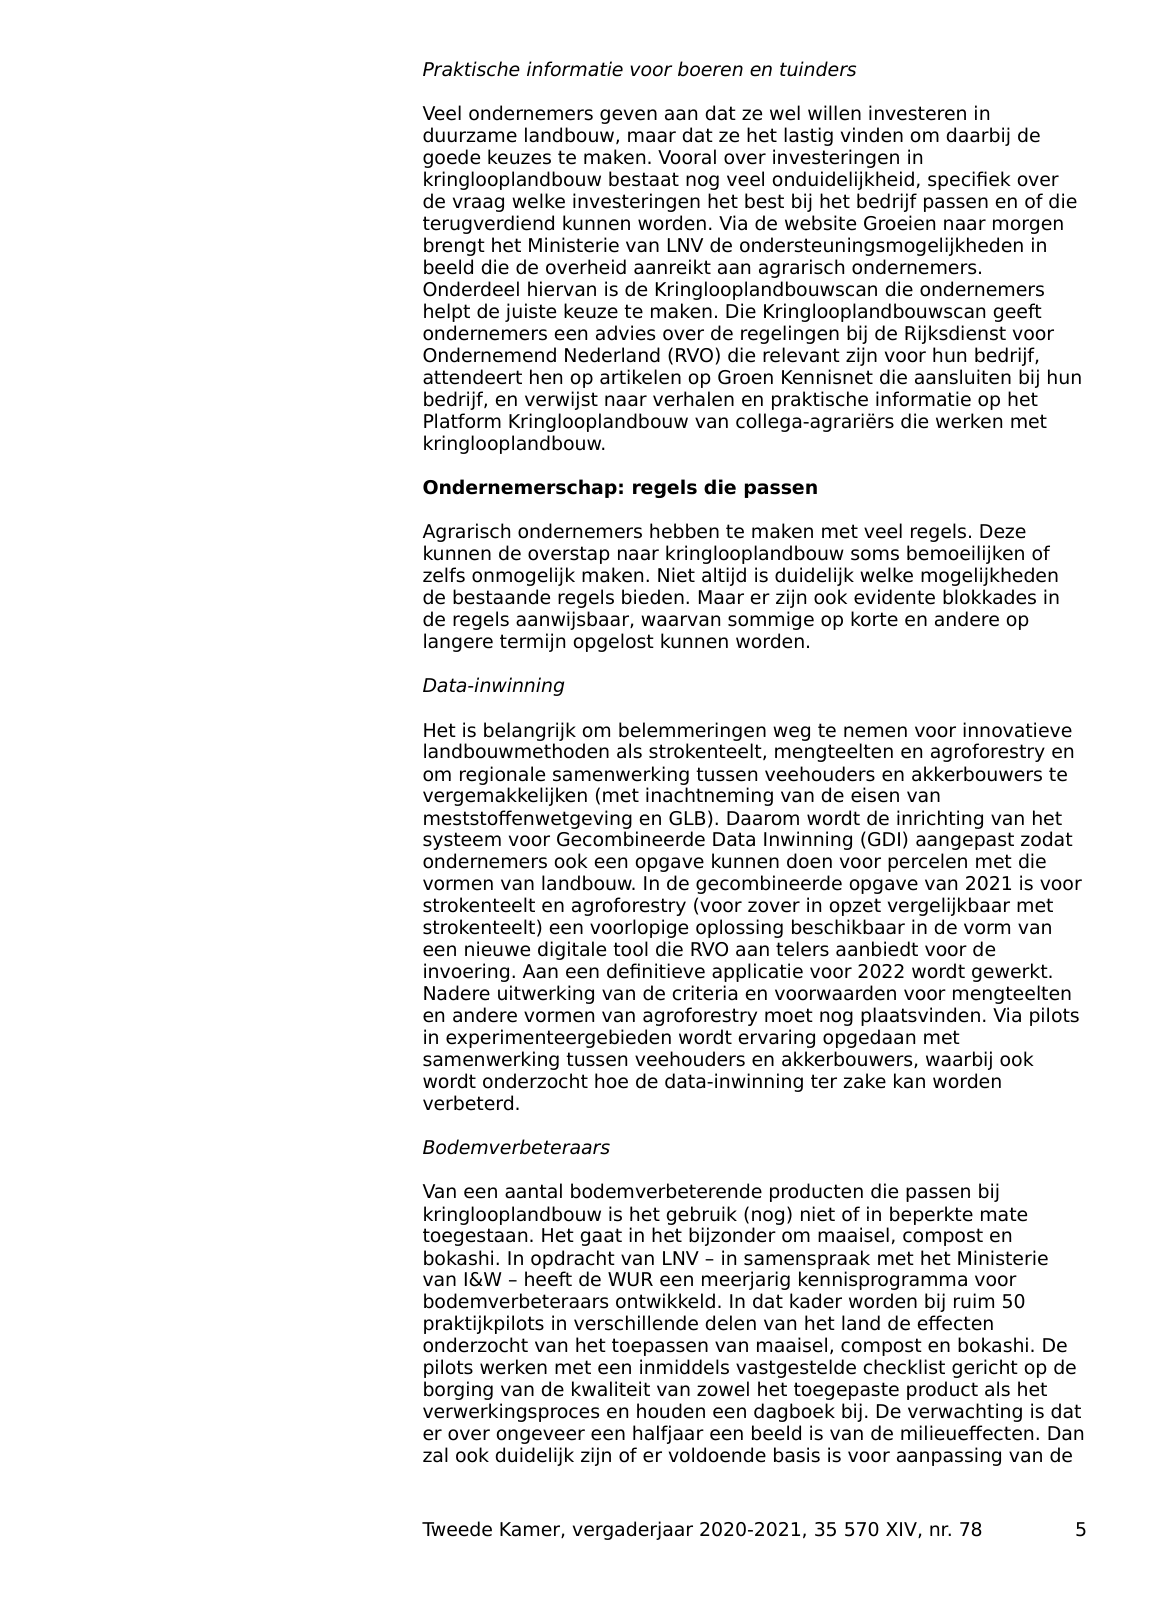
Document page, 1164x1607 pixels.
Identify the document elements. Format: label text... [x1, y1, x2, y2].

subtitle Data-inwinning [422, 675, 1087, 697]
text Agrarisch ondernemers hebben te maken met veel regels. Deze kunnen de overstap naar kringlooplandbouw soms bemoeilijken of zelfs onmogelijk maken. Niet altijd is duidelijk welke mogelijkheden de bestaande regels bieden. Maar er zijn ook evidente blokkades in de regels aanwijsbaar, waarvan sommige op korte en andere op langere termijn opgelost kunnen worden. [422, 521, 1087, 653]
subtitle Praktische informatie voor boeren en tuinders [422, 59, 1087, 81]
text Veel ondernemers geven aan dat ze wel willen investeren in duurzame landbouw, maar dat ze het lastig vinden om daarbij de goede keuzes te maken. Vooral over investeringen in kringlooplandbouw bestaat nog veel onduidelijkheid, specifiek over de vraag welke investeringen het best bij het bedrijf passen en of die terugverdiend kunnen worden. Via de website Groeien naar morgen brengt het Ministerie van LNV de ondersteuningsmogelijkheden in beeld die de overheid aanreikt aan agrarisch ondernemers. Onderdeel hiervan is de Kringlooplandbouwscan die ondernemers helpt de juiste keuze te maken. Die Kringlooplandbouwscan geeft ondernemers een advies over de regelingen bij de Rijksdienst voor Ondernemend Nederland (RVO) die relevant zijn voor hun bedrijf, attendeert hen op artikelen op Groen Kennisnet die aansluiten bij hun bedrijf, en verwijst naar verhalen en praktische informatie op het Platform Kringlooplandbouw van collega-agrariërs die werken met kringlooplandbouw. [422, 103, 1087, 455]
subtitle Bodemverbeteraars [422, 1137, 1087, 1159]
text Het is belangrijk om belemmeringen weg te nemen voor innovatieve landbouwmethoden als strokenteelt, mengteelten en agroforestry en om regionale samenwerking tussen veehouders en akkerbouwers te vergemakkelijken (met inachtneming van de eisen van meststoffenwetgeving en GLB). Daarom wordt de inrichting van het systeem voor Gecombineerde Data Inwinning (GDI) aangepast zodat ondernemers ook een opgave kunnen doen voor percelen met die vormen van landbouw. In de gecombineerde opgave van 2021 is voor strokenteelt en agroforestry (voor zover in opzet vergelijkbaar met strokenteelt) een voorlopige oplossing beschikbaar in de vorm van een nieuwe digitale tool die RVO aan telers aanbiedt voor de invoering. Aan een definitieve applicatie voor 2022 wordt gewerkt. Nadere uitwerking van de criteria en voorwaarden voor mengteelten en andere vormen van agroforestry moet nog plaatsvinden. Via pilots in experimenteergebieden wordt ervaring opgedaan met samenwerking tussen veehouders en akkerbouwers, waarbij ook wordt onderzocht hoe de data-inwinning ter zake kan worden verbeterd. [422, 719, 1087, 1115]
subtitle Ondernemerschap: regels die passen [422, 477, 1087, 499]
text Van een aantal bodemverbeterende producten die passen bij kringlooplandbouw is het gebruik (nog) niet of in beperkte mate toegestaan. Het gaat in het bijzonder om maaisel, compost en bokashi. In opdracht van LNV – in samenspraak met het Ministerie van I&W – heeft de WUR een meerjarig kennisprogramma voor bodemverbeteraars ontwikkeld. In dat kader worden bij ruim 50 praktijkpilots in verschillende delen van het land de effecten onderzocht van het toepassen van maaisel, compost en bokashi. De pilots werken met een inmiddels vastgestelde checklist gericht op de borging van de kwaliteit van zowel het toegepaste product als het verwerkingsproces en houden een dagboek bij. De verwachting is dat er over ongeveer een halfjaar een beeld is van de milieueffecten. Dan zal ook duidelijk zijn of er voldoende basis is voor aanpassing van de [422, 1181, 1087, 1467]
